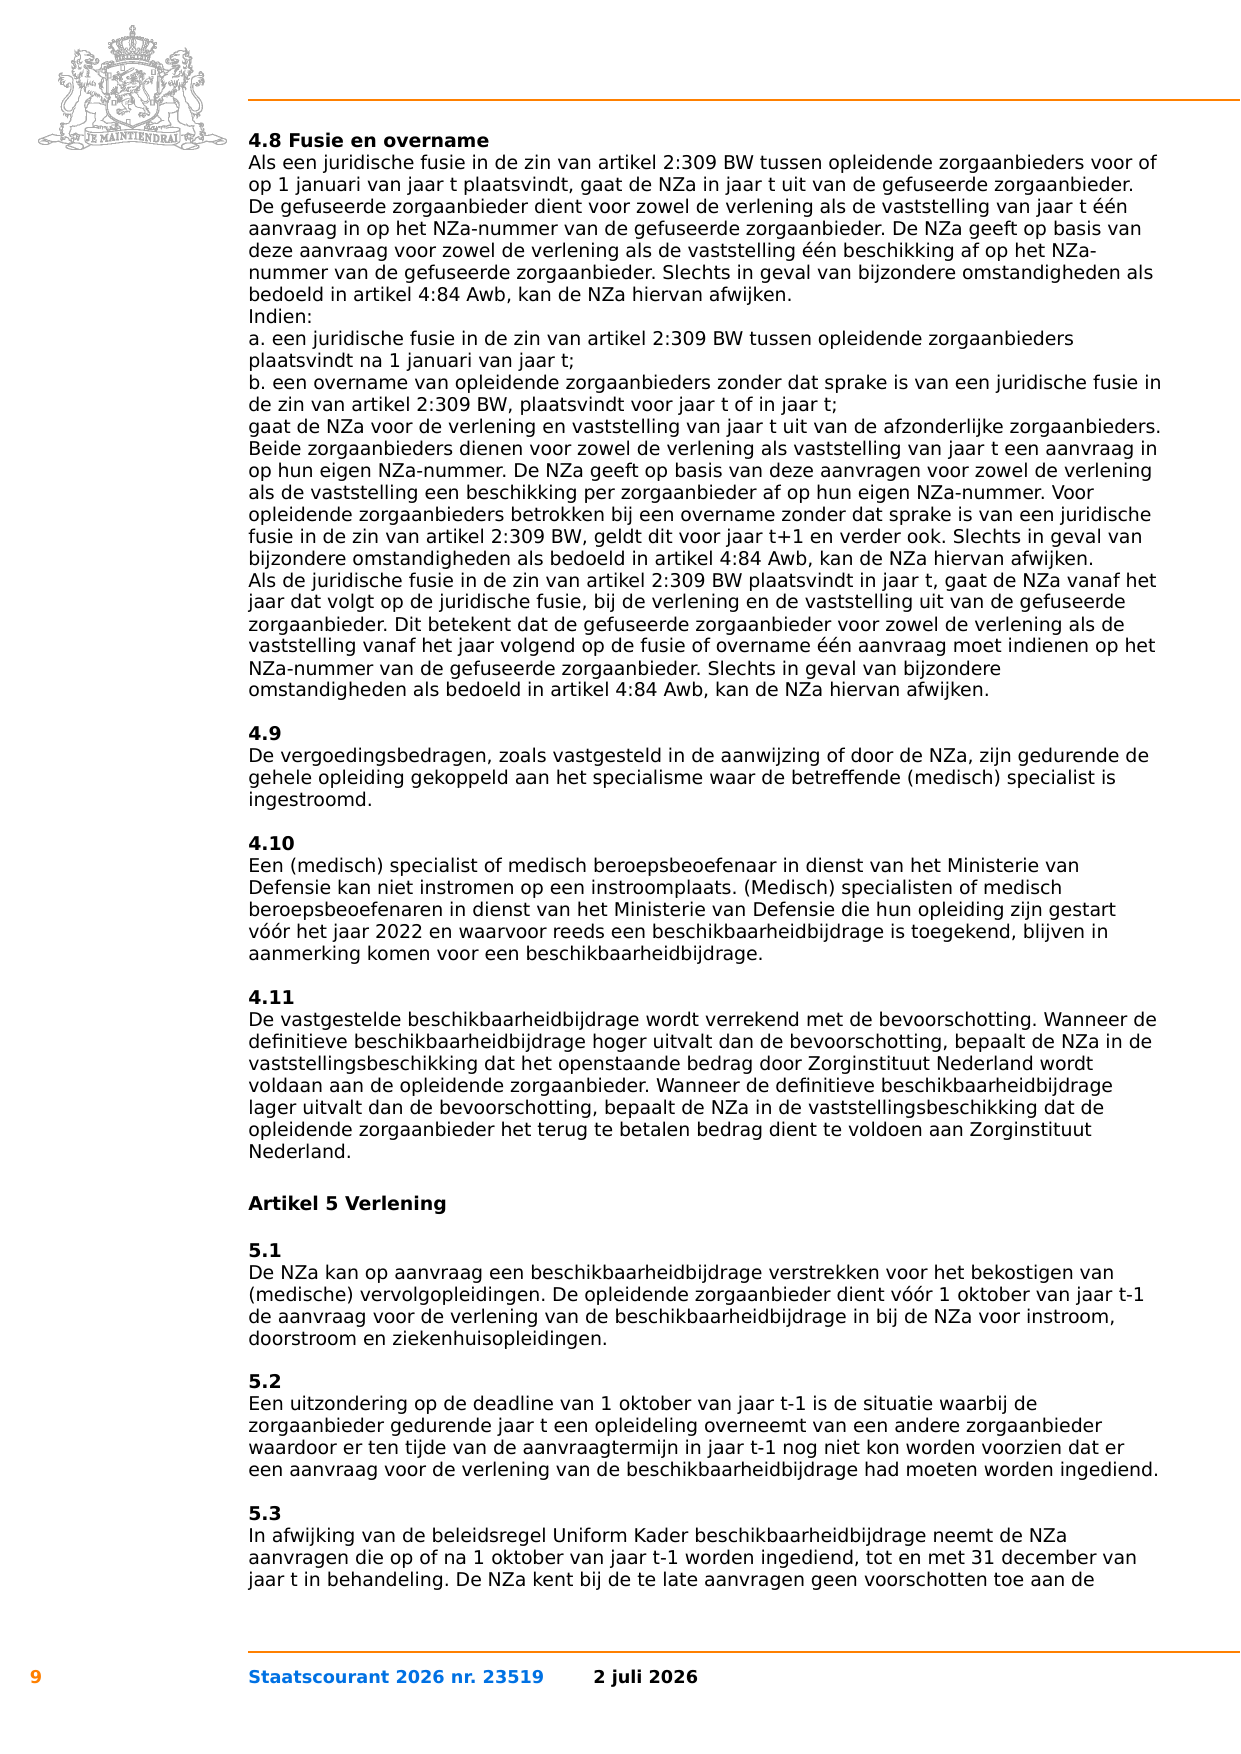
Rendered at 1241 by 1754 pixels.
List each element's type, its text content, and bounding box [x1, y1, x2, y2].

text gaat de NZa voor de verlening en vaststelling van jaar t uit van de afzonderlijke zorgaanbieders. Beide zorgaanbieders dienen voor zowel de verlening als vaststelling van jaar t een aanvraag in op hun eigen NZa-nummer. De NZa geeft op basis van deze aanvragen voor zowel de verlening als de vaststelling een beschikking per zorgaanbieder af op hun eigen NZa-nummer. Voor opleidende zorgaanbieders betrokken bij een overname zonder dat sprake is van een juridische fusie in de zin van artikel 2:309 BW, geldt dit voor jaar t+1 en verder ook. Slechts in geval van bijzondere omstandigheden als bedoeld in artikel 4:84 Awb, kan de NZa hiervan afwijken. [248, 416, 1163, 569]
text In afwijking van de beleidsregel Uniform Kader beschikbaarheidbijdrage neemt de NZa aanvragen die op of na 1 oktober van jaar t-1 worden ingediend, tot en met 31 december van jaar t in behandeling. De NZa kent bij de te late aanvragen geen voorschotten toe aan de [248, 1525, 1163, 1591]
text b. een overname van opleidende zorgaanbieders zonder dat sprake is van een juridische fusie in de zin van artikel 2:309 BW, plaatsvindt voor jaar t of in jaar t; [248, 372, 1163, 416]
text De vastgestelde beschikbaarheidbijdrage wordt verrekend met de bevoorschotting. Wanneer de definitieve beschikbaarheidbijdrage hoger uitvalt dan de bevoorschotting, bepaalt de NZa in de vaststellingsbeschikking dat het openstaande bedrag door Zorginstituut Nederland wordt voldaan aan de opleidende zorgaanbieder. Wanneer de definitieve beschikbaarheidbijdrage lager uitvalt dan de bevoorschotting, bepaalt de NZa in de vaststellingsbeschikking dat de opleidende zorgaanbieder het terug te betalen bedrag dient te voldoen aan Zorginstituut Nederland. [248, 1009, 1163, 1163]
subtitle Artikel 5 Verlening [248, 1193, 1163, 1214]
text Als de juridische fusie in de zin van artikel 2:309 BW plaatsvindt in jaar t, gaat de NZa vanaf het jaar dat volgt op de juridische fusie, bij de verlening en de vaststelling uit van de gefuseerde zorgaanbieder. Dit betekent dat de gefuseerde zorgaanbieder voor zowel de verlening als de vaststelling vanaf het jaar volgend op de fusie of overname één aanvraag moet indienen op het NZa-nummer van de gefuseerde zorgaanbieder. Slechts in geval van bijzondere omstandigheden als bedoeld in artikel 4:84 Awb, kan de NZa hiervan afwijken. [248, 569, 1163, 701]
text Indien: [248, 306, 1163, 328]
subtitle 4.8 Fusie en overname [248, 130, 1163, 152]
text De NZa kan op aanvraag een beschikbaarheidbijdrage verstrekken voor het bekostigen van (medische) vervolgopleidingen. De opleidende zorgaanbieder dient vóór 1 oktober van jaar t-1 de aanvraag voor de verlening van de beschikbaarheidbijdrage in bij de NZa voor instroom, doorstroom en ziekenhuisopleidingen. [248, 1262, 1163, 1349]
text Een uitzondering op de deadline van 1 oktober van jaar t-1 is de situatie waarbij de zorgaanbieder gedurende jaar t een opleideling overneemt van een andere zorgaanbieder waardoor er ten tijde van de aanvraagtermijn in jaar t-1 nog niet kon worden voorzien dat er een aanvraag voor de verlening van de beschikbaarheidbijdrage had moeten worden ingediend. [248, 1393, 1163, 1481]
subtitle 4.9 [248, 723, 1163, 745]
subtitle 5.1 [248, 1239, 1163, 1262]
subtitle 4.10 [248, 833, 1163, 855]
text Als een juridische fusie in de zin van artikel 2:309 BW tussen opleidende zorgaanbieders voor of op 1 januari van jaar t plaatsvindt, gaat de NZa in jaar t uit van de gefuseerde zorgaanbieder. De gefuseerde zorgaanbieder dient voor zowel de verlening als de vaststelling van jaar t één aanvraag in op het NZa-nummer van de gefuseerde zorgaanbieder. De NZa geeft op basis van deze aanvraag voor zowel de verlening als de vaststelling één beschikking af op het NZa-nummer van de gefuseerde zorgaanbieder. Slechts in geval van bijzondere omstandigheden als bedoeld in artikel 4:84 Awb, kan de NZa hiervan afwijken. [248, 152, 1163, 306]
text a. een juridische fusie in de zin van artikel 2:309 BW tussen opleidende zorgaanbieders plaatsvindt na 1 januari van jaar t; [248, 328, 1163, 372]
subtitle 5.2 [248, 1371, 1163, 1393]
subtitle 5.3 [248, 1503, 1163, 1525]
subtitle 4.11 [248, 987, 1163, 1009]
text Een (medisch) specialist of medisch beroepsbeoefenaar in dienst van het Ministerie van Defensie kan niet instromen op een instroomplaats. (Medisch) specialisten of medisch beroepsbeoefenaren in dienst van het Ministerie van Defensie die hun opleiding zijn gestart vóór het jaar 2022 en waarvoor reeds een beschikbaarheidbijdrage is toegekend, blijven in aanmerking komen voor een beschikbaarheidbijdrage. [248, 855, 1163, 965]
text De vergoedingsbedragen, zoals vastgesteld in de aanwijzing of door de NZa, zijn gedurende de gehele opleiding gekoppeld aan het specialisme waar de betreffende (medisch) specialist is ingestroomd. [248, 745, 1163, 811]
picture [38, 25, 227, 150]
